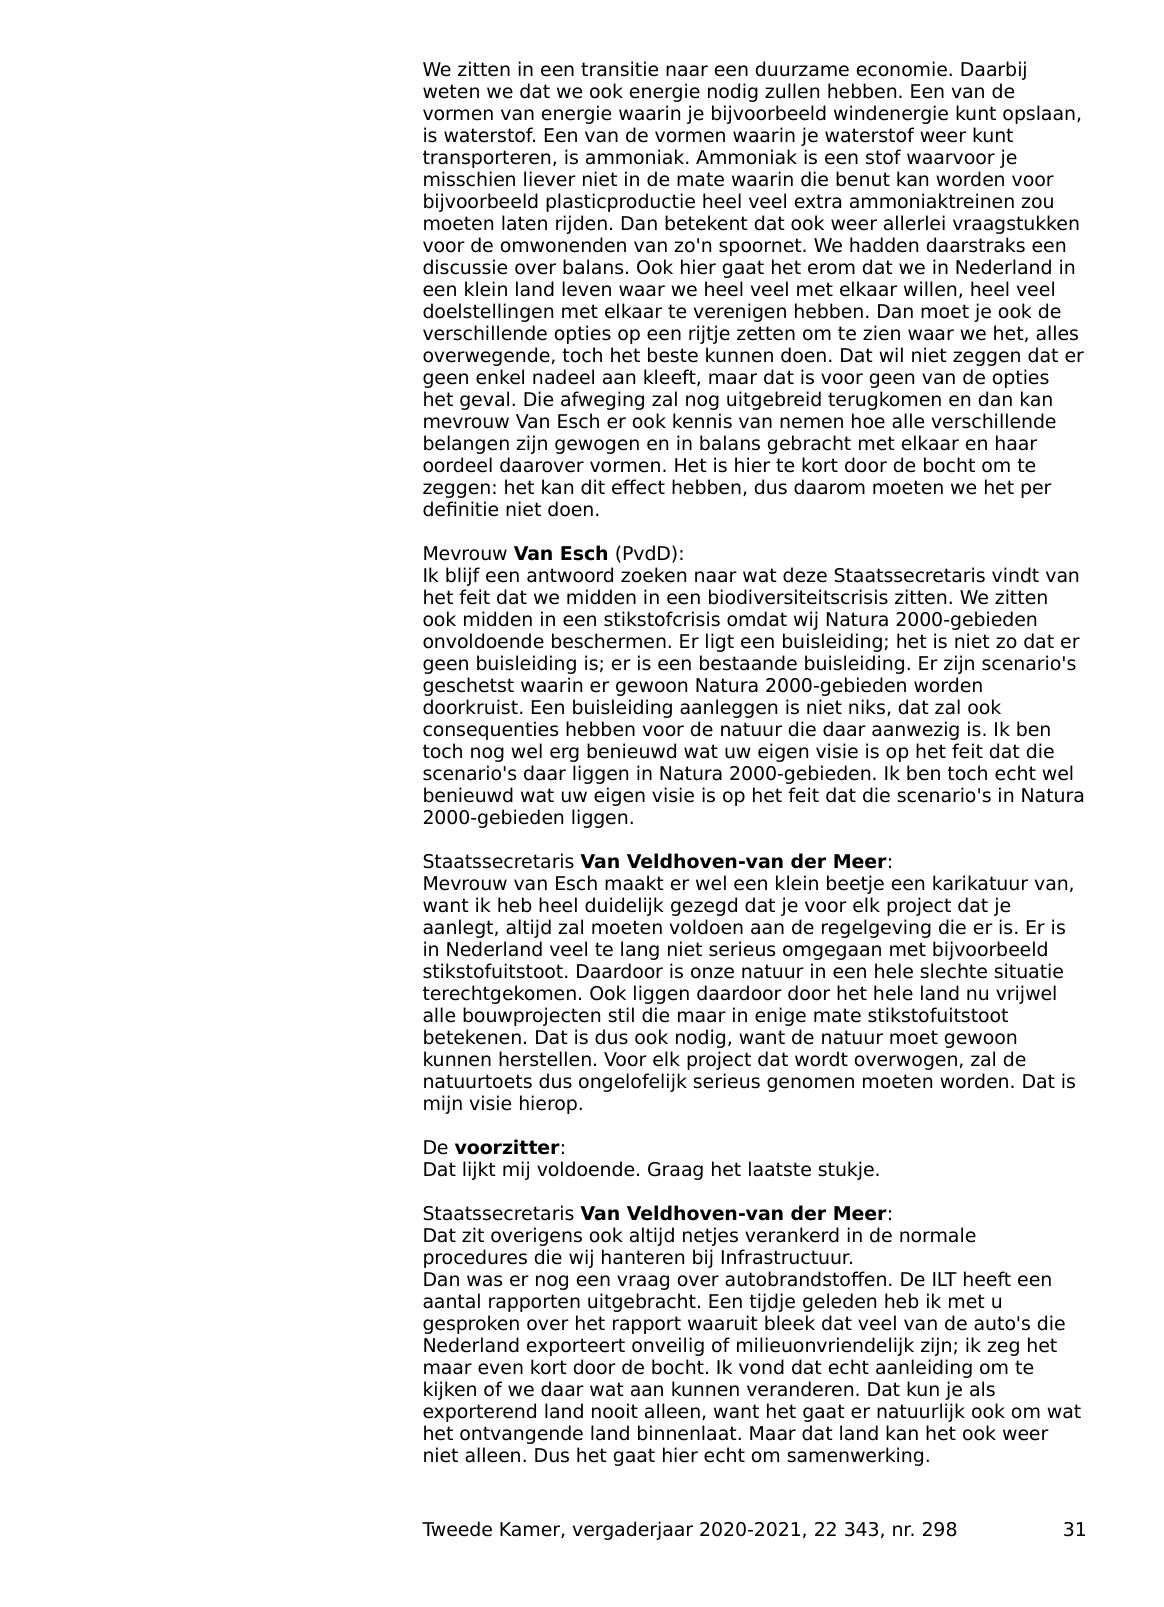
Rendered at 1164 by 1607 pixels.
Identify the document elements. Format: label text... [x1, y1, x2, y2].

text We zitten in een transitie naar een duurzame economie. Daarbij weten we dat we ook energie nodig zullen hebben. Een van de vormen van energie waarin je bijvoorbeeld windenergie kunt opslaan, is waterstof. Een van de vormen waarin je waterstof weer kunt transporteren, is ammoniak. Ammoniak is een stof waarvoor je misschien liever niet in de mate waarin die benut kan worden voor bijvoorbeeld plasticproductie heel veel extra ammoniaktreinen zou moeten laten rijden. Dan betekent dat ook weer allerlei vraagstukken voor de omwonenden van zo'n spoornet. We hadden daarstraks een discussie over balans. Ook hier gaat het erom dat we in Nederland in een klein land leven waar we heel veel met elkaar willen, heel veel doelstellingen met elkaar te verenigen hebben. Dan moet je ook de verschillende opties op een rijtje zetten om te zien waar we het, alles overwegende, toch het beste kunnen doen. Dat wil niet zeggen dat er geen enkel nadeel aan kleeft, maar dat is voor geen van de opties het geval. Die afweging zal nog uitgebreid terugkomen en dan kan mevrouw Van Esch er ook kennis van nemen hoe alle verschillende belangen zijn gewogen en in balans gebracht met elkaar en haar oordeel daarover vormen. Het is hier te kort door de bocht om te zeggen: het kan dit effect hebben, dus daarom moeten we het per definitie niet doen. [422, 59, 1087, 521]
text Staatssecretaris Van Veldhoven-van der Meer: [422, 851, 1087, 873]
text Ik blijf een antwoord zoeken naar wat deze Staatssecretaris vindt van het feit dat we midden in een biodiversiteitscrisis zitten. We zitten ook midden in een stikstofcrisis omdat wij Natura 2000-gebieden onvoldoende beschermen. Er ligt een buisleiding; het is niet zo dat er geen buisleiding is; er is een bestaande buisleiding. Er zijn scenario's geschetst waarin er gewoon Natura 2000-gebieden worden doorkruist. Een buisleiding aanleggen is niet niks, dat zal ook consequenties hebben voor de natuur die daar aanwezig is. Ik ben toch nog wel erg benieuwd wat uw eigen visie is op het feit dat die scenario's daar liggen in Natura 2000-gebieden. Ik ben toch echt wel benieuwd wat uw eigen visie is op het feit dat die scenario's in Natura 2000-gebieden liggen. [422, 565, 1087, 828]
text De voorzitter: [422, 1137, 1087, 1159]
text Dat lijkt mij voldoende. Graag het laatste stukje. [422, 1159, 1087, 1181]
text Dan was er nog een vraag over autobrandstoffen. De ILT heeft een aantal rapporten uitgebracht. Een tijdje geleden heb ik met u gesproken over het rapport waaruit bleek dat veel van de auto's die Nederland exporteert onveilig of milieuonvriendelijk zijn; ik zeg het maar even kort door de bocht. Ik vond dat echt aanleiding om te kijken of we daar wat aan kunnen veranderen. Dat kun je als exporterend land nooit alleen, want het gaat er natuurlijk ook om wat het ontvangende land binnenlaat. Maar dat land kan het ook weer niet alleen. Dus het gaat hier echt om samenwerking. [422, 1269, 1087, 1467]
text Dat zit overigens ook altijd netjes verankerd in de normale procedures die wij hanteren bij Infrastructuur. [422, 1225, 1087, 1269]
text Staatssecretaris Van Veldhoven-van der Meer: [422, 1203, 1087, 1225]
text Mevrouw van Esch maakt er wel een klein beetje een karikatuur van, want ik heb heel duidelijk gezegd dat je voor elk project dat je aanlegt, altijd zal moeten voldoen aan de regelgeving die er is. Er is in Nederland veel te lang niet serieus omgegaan met bijvoorbeeld stikstofuitstoot. Daardoor is onze natuur in een hele slechte situatie terechtgekomen. Ook liggen daardoor door het hele land nu vrijwel alle bouwprojecten stil die maar in enige mate stikstofuitstoot betekenen. Dat is dus ook nodig, want de natuur moet gewoon kunnen herstellen. Voor elk project dat wordt overwogen, zal de natuurtoets dus ongelofelijk serieus genomen moeten worden. Dat is mijn visie hierop. [422, 873, 1087, 1114]
text Mevrouw Van Esch (PvdD): [422, 543, 1087, 565]
